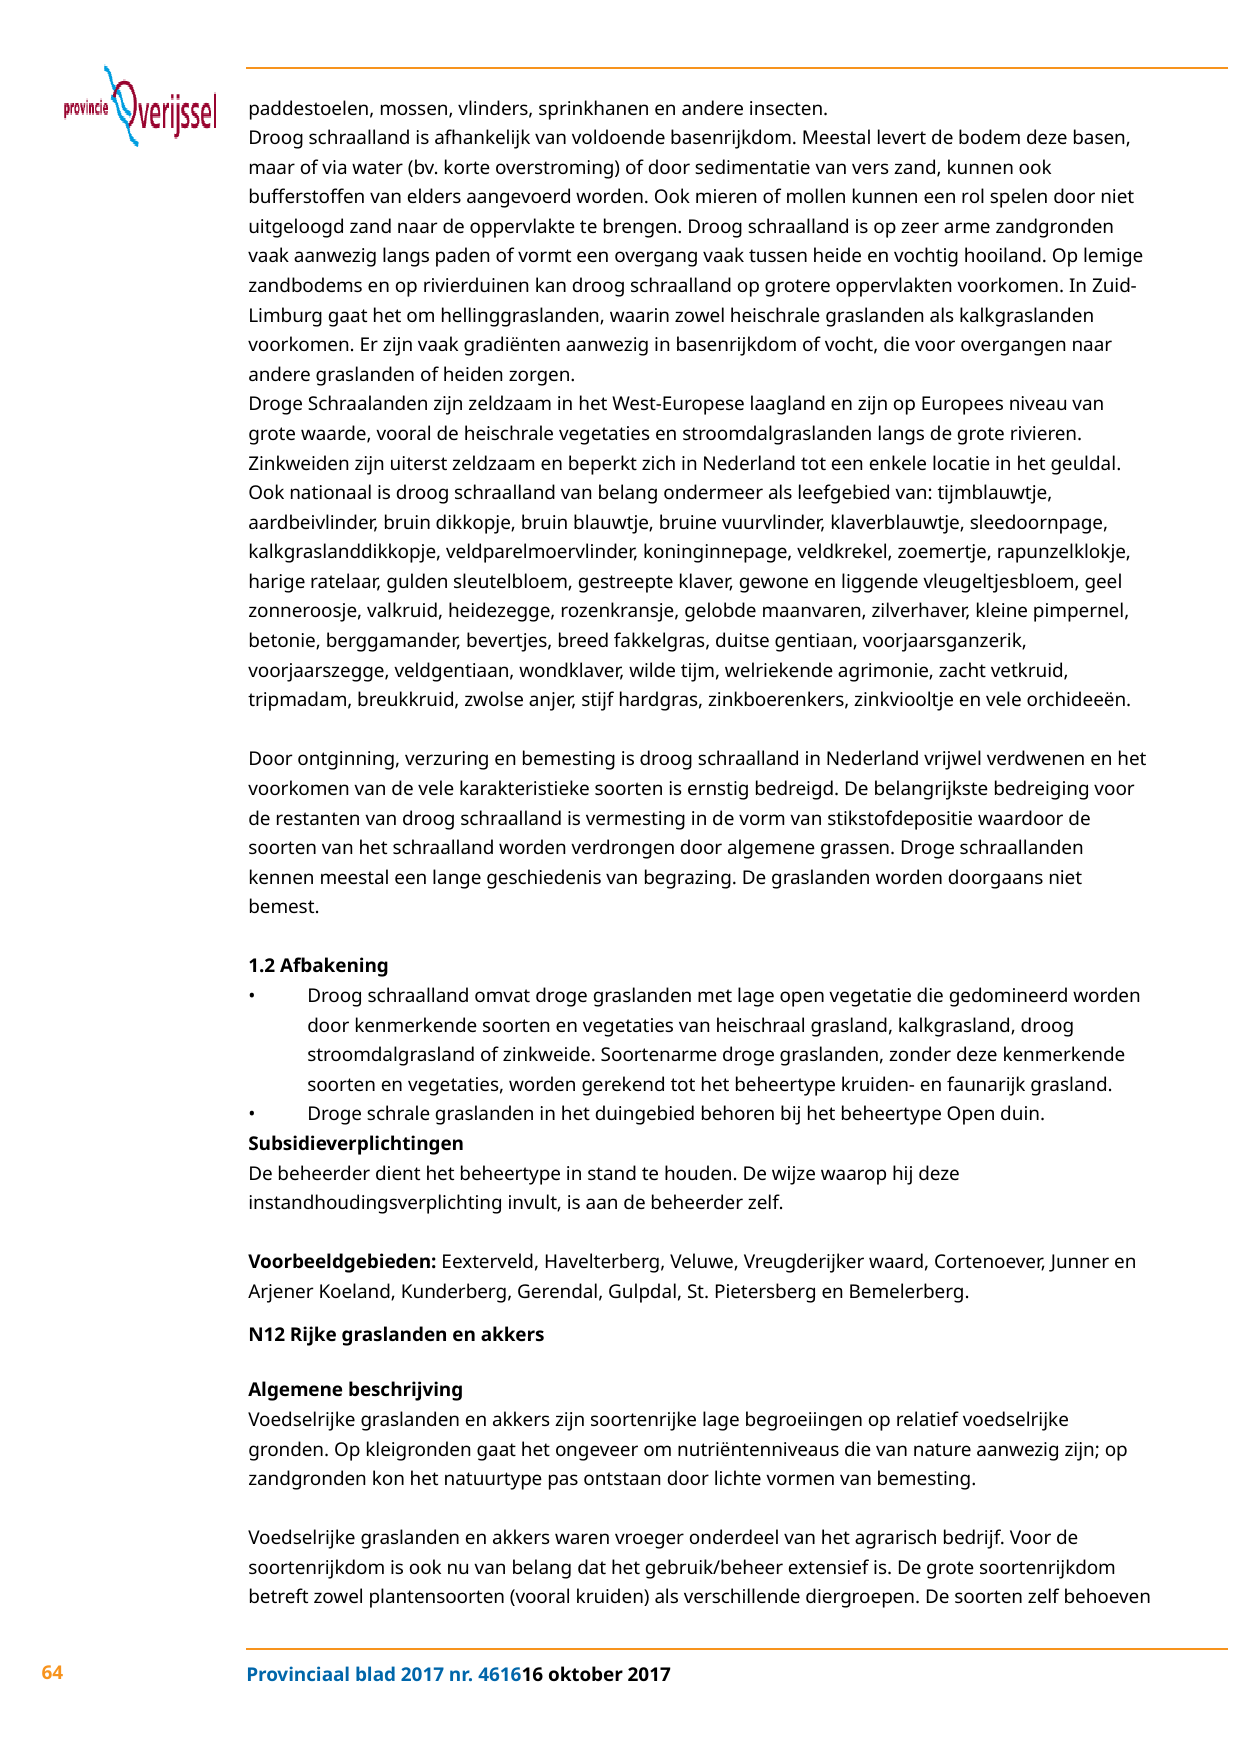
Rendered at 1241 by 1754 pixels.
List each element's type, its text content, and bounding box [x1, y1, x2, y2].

text Algemene beschrijving [248, 1377, 1152, 1402]
text Voedselrijke graslanden en akkers zijn soortenrijke lage begroeiingen op relatief voedselrijke gronden. Op kleigronden gaat het ongeveer om nutriëntenniveaus die van nature aanwezig zijn; op zandgronden kon het natuurtype pas ontstaan door lichte vormen van bemesting. [248, 1406, 1152, 1491]
text Voedselrijke graslanden en akkers waren vroeger onderdeel van het agrarisch bedrijf. Voor de soortenrijkdom is ook nu van belang dat het gebruik/beheer extensief is. De grote soortenrijkdom betreft zowel plantensoorten (vooral kruiden) als verschillende diergroepen. De soorten zelf behoeven [248, 1524, 1152, 1609]
list Droge schrale graslanden in het duingebied behoren bij het beheertype Open duin. [248, 1101, 1152, 1126]
text Voorbeeldgebieden: Eexterveld, Havelterberg, Veluwe, Vreugderijker waard, Cortenoever, Junner en Arjener Koeland, Kunderberg, Gerendal, Gulpdal, St. Pietersberg en Bemelerberg. [248, 1248, 1152, 1304]
text Subsidieverplichtingen [248, 1130, 1152, 1156]
text paddestoelen, mossen, vlinders, sprinkhanen en andere insecten. [248, 95, 1152, 121]
text 1.2 Afbakening [248, 953, 1152, 978]
text Door ontginning, verzuring en bemesting is droog schraalland in Nederland vrijwel verdwenen en het voorkomen van de vele karakteristieke soorten is ernstig bedreigd. De belangrijkste bedreiging voor de restanten van droog schraalland is vermesting in de vorm van stikstofdepositie waardoor de soorten van het schraalland worden verdrongen door algemene grassen. Droge schraallanden kennen meestal een lange geschiedenis van begrazing. De graslanden worden doorgaans niet bemest. [248, 746, 1152, 919]
text N12 Rijke graslanden en akkers [248, 1321, 1152, 1347]
text De beheerder dient het beheertype in stand te houden. De wijze waarop hij deze instandhoudingsverplichting invult, is aan de beheerder zelf. [248, 1160, 1152, 1215]
text Droog schraalland is afhankelijk van voldoende basenrijkdom. Meestal levert de bodem deze basen, maar of via water (bv. korte overstroming) of door sedimentatie van vers zand, kunnen ook bufferstoffen van elders aangevoerd worden. Ook mieren of mollen kunnen een rol spelen door niet uitgeloogd zand naar de oppervlakte te brengen. Droog schraalland is op zeer arme zandgronden vaak aanwezig langs paden of vormt een overgang vaak tussen heide en vochtig hooiland. Op lemige zandbodems en op rivierduinen kan droog schraalland op grotere oppervlakten voorkomen. In Zuid-Limburg gaat het om hellinggraslanden, waarin zowel heischrale graslanden als kalkgraslanden voorkomen. Er zijn vaak gradiënten aanwezig in basenrijkdom of vocht, die voor overgangen naar andere graslanden of heiden zorgen. [248, 124, 1152, 387]
picture [41, 47, 231, 172]
list Droog schraalland omvat droge graslanden met lage open vegetatie die gedomineerd worden door kenmerkende soorten en vegetaties van heischraal grasland, kalkgrasland, droog stroomdalgrasland of zinkweide. Soortenarme droge graslanden, zonder deze kenmerkende soorten en vegetaties, worden gerekend tot het beheertype kruiden- en faunarijk grasland. [248, 982, 1152, 1097]
text Droge Schraalanden zijn zeldzaam in het West-Europese laagland en zijn op Europees niveau van grote waarde, vooral de heischrale vegetaties en stroomdalgraslanden langs de grote rivieren. Zinkweiden zijn uiterst zeldzaam en beperkt zich in Nederland tot een enkele locatie in het geuldal. Ook nationaal is droog schraalland van belang ondermeer als leefgebied van: tijmblauwtje, aardbeivlinder, bruin dikkopje, bruin blauwtje, bruine vuurvlinder, klaverblauwtje, sleedoornpage, kalkgraslanddikkopje, veldparelmoervlinder, koninginnepage, veldkrekel, zoemertje, rapunzelklokje, harige ratelaar, gulden sleutelbloem, gestreepte klaver, gewone en liggende vleugeltjesbloem, geel zonneroosje, valkruid, heidezegge, rozenkransje, gelobde maanvaren, zilverhaver, kleine pimpernel, betonie, berggamander, bevertjes, breed fakkelgras, duitse gentiaan, voorjaarsganzerik, voorjaarszegge, veldgentiaan, wondklaver, wilde tijm, welriekende agrimonie, zacht vetkruid, tripmadam, breukkruid, zwolse anjer, stijf hardgras, zinkboerenkers, zinkviooltje en vele orchideeën. [248, 391, 1152, 712]
